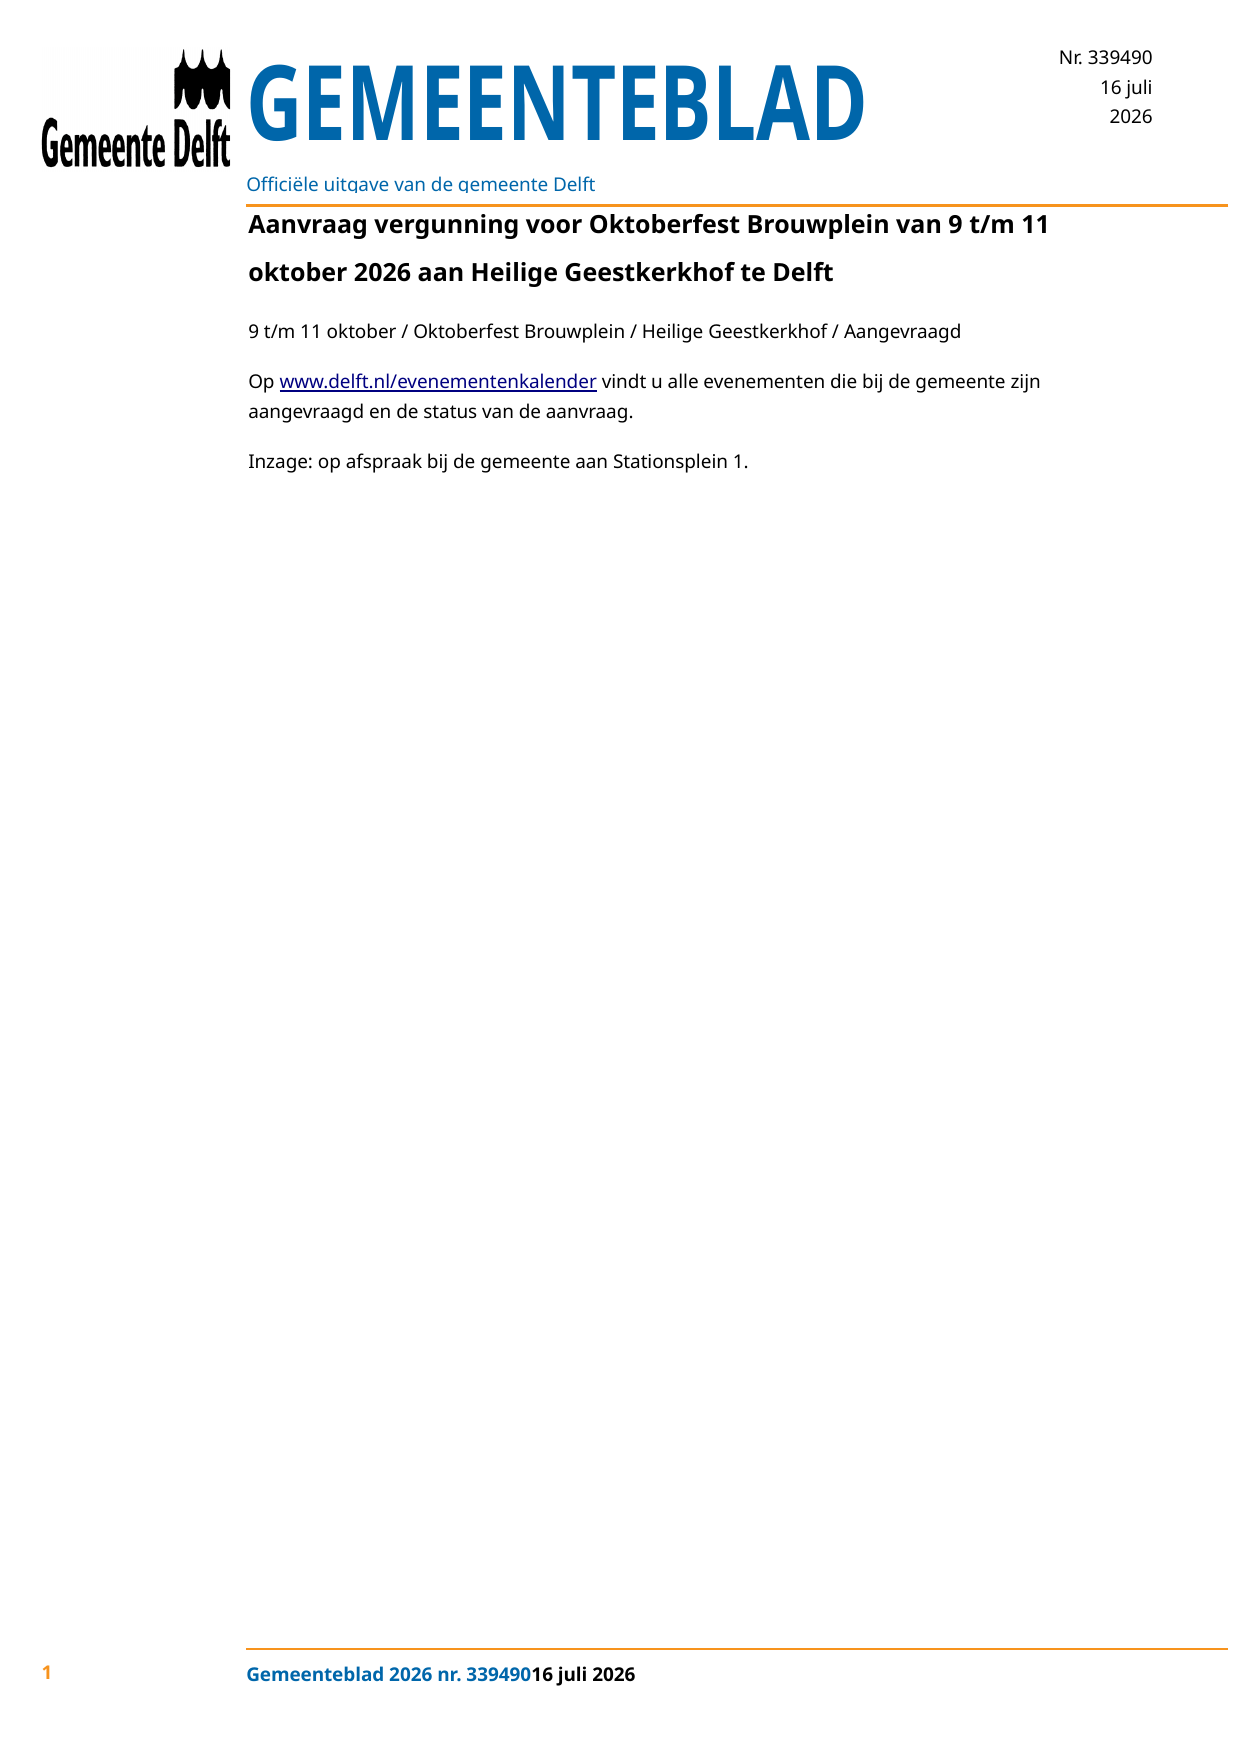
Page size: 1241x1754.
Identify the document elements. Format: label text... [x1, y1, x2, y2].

text Aanvraag vergunning voor Oktoberfest Brouwplein van 9 t/m 11 oktober 2026 aan Heilige Geestkerkhof te Delft [248, 207, 1152, 288]
text Op www.delft.nl/evenementenkalender vindt u alle evenementen die bij de gemeente zijn aangevraagd en de status van de aanvraag. [248, 368, 1152, 424]
text Inzage: op afspraak bij de gemeente aan Stationsplein 1. [248, 448, 1152, 474]
text 9 t/m 11 oktober / Oktoberfest Brouwplein / Heilige Geestkerkhof / Aangevraagd [248, 318, 1152, 344]
picture [41, 47, 231, 172]
